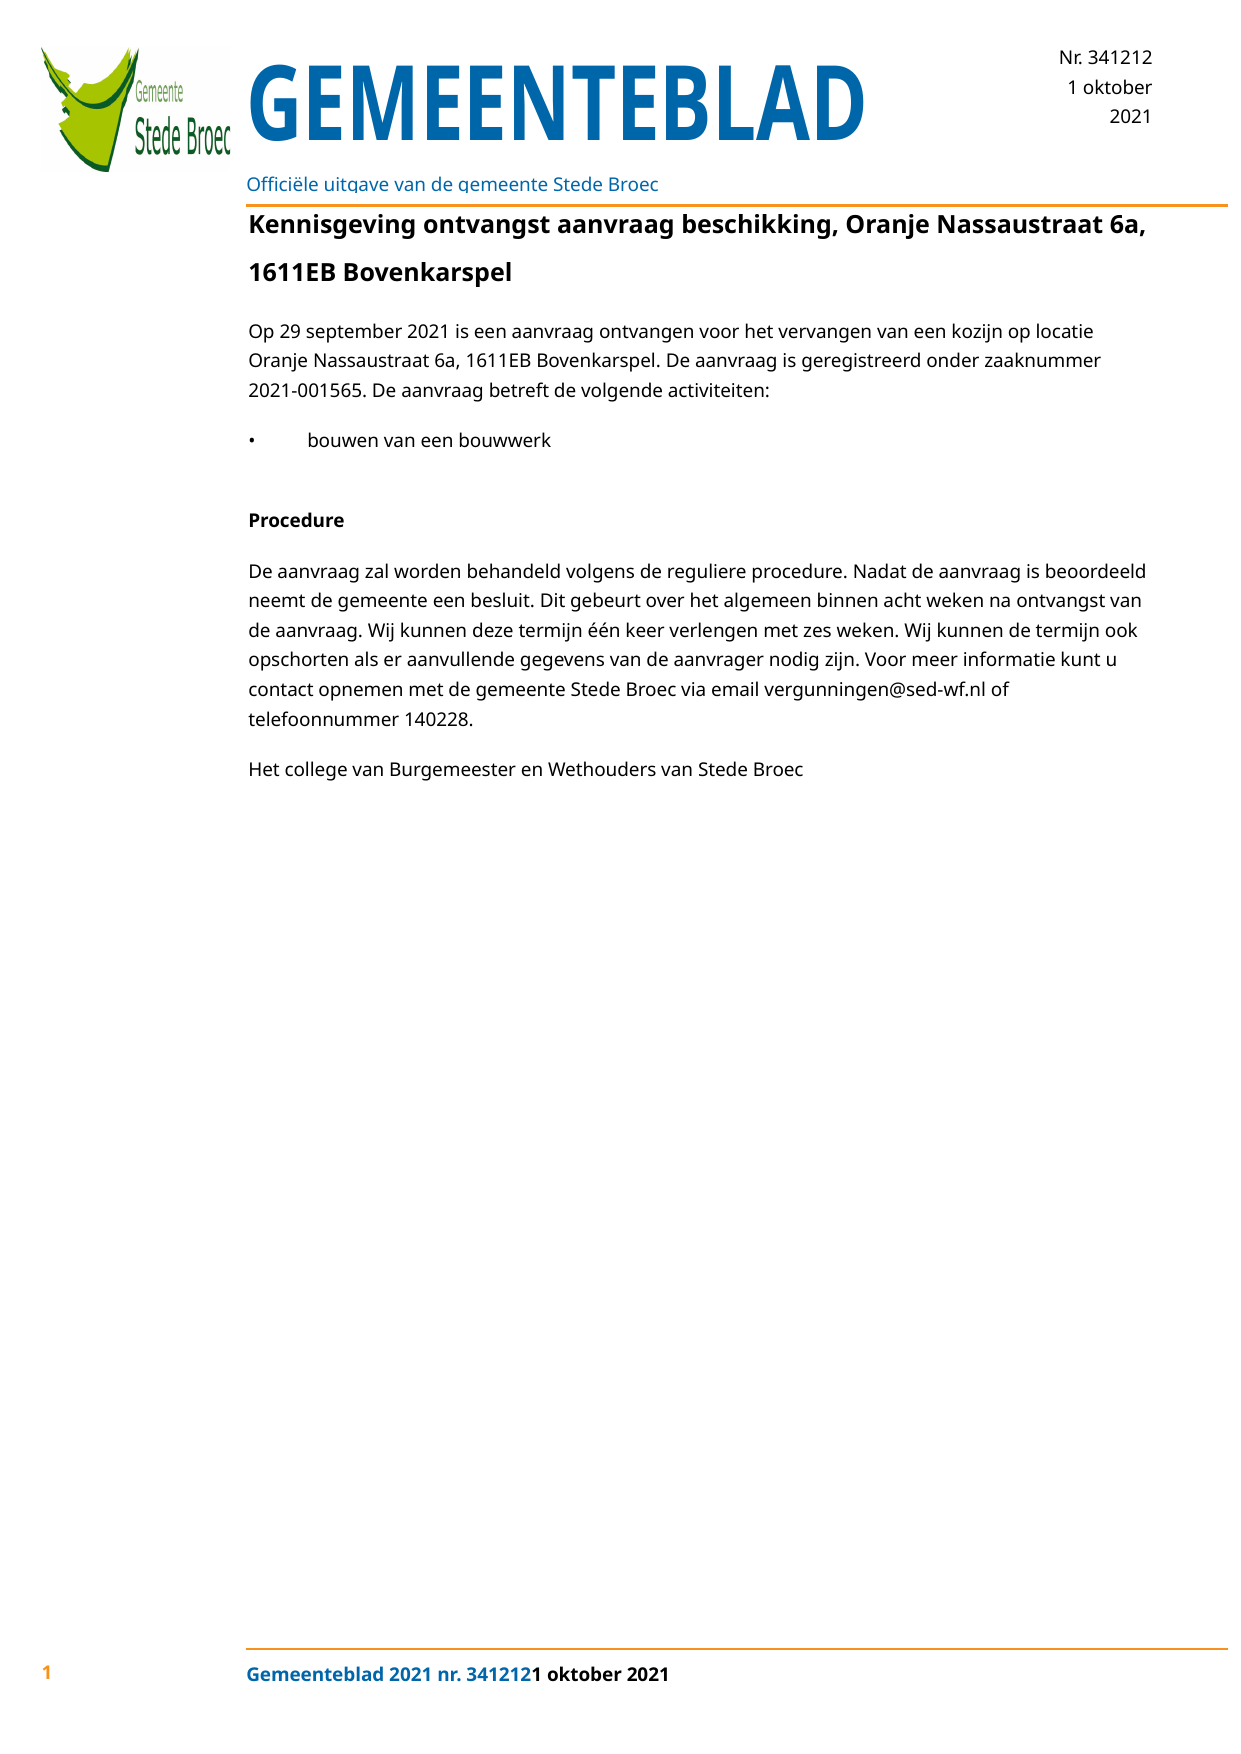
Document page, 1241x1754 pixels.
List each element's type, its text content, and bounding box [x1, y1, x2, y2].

list bouwen van een bouwwerk [248, 427, 1152, 453]
text Op 29 september 2021 is een aanvraag ontvangen voor het vervangen van een kozijn op locatie Oranje Nassaustraat 6a, 1611EB Bovenkarspel. De aanvraag is geregistreerd onder zaaknummer 2021-001565. De aanvraag betreft de volgende activiteiten: [248, 318, 1152, 403]
text Het college van Burgemeester en Wethouders van Stede Broec [248, 756, 1152, 782]
text De aanvraag zal worden behandeld volgens de reguliere procedure. Nadat de aanvraag is beoordeeld neemt de gemeente een besluit. Dit gebeurt over het algemeen binnen acht weken na ontvangst van de aanvraag. Wij kunnen deze termijn één keer verlengen met zes weken. Wij kunnen de termijn ook opschorten als er aanvullende gegevens van de aanvrager nodig zijn. Voor meer informatie kunt u contact opnemen met de gemeente Stede Broec via email vergunningen@sed-wf.nl of telefoonnummer 140228. [248, 558, 1152, 732]
text Procedure [248, 507, 1152, 533]
text Kennisgeving ontvangst aanvraag beschikking, Oranje Nassaustraat 6a, 1611EB Bovenkarspel [248, 207, 1152, 288]
picture [41, 47, 231, 172]
